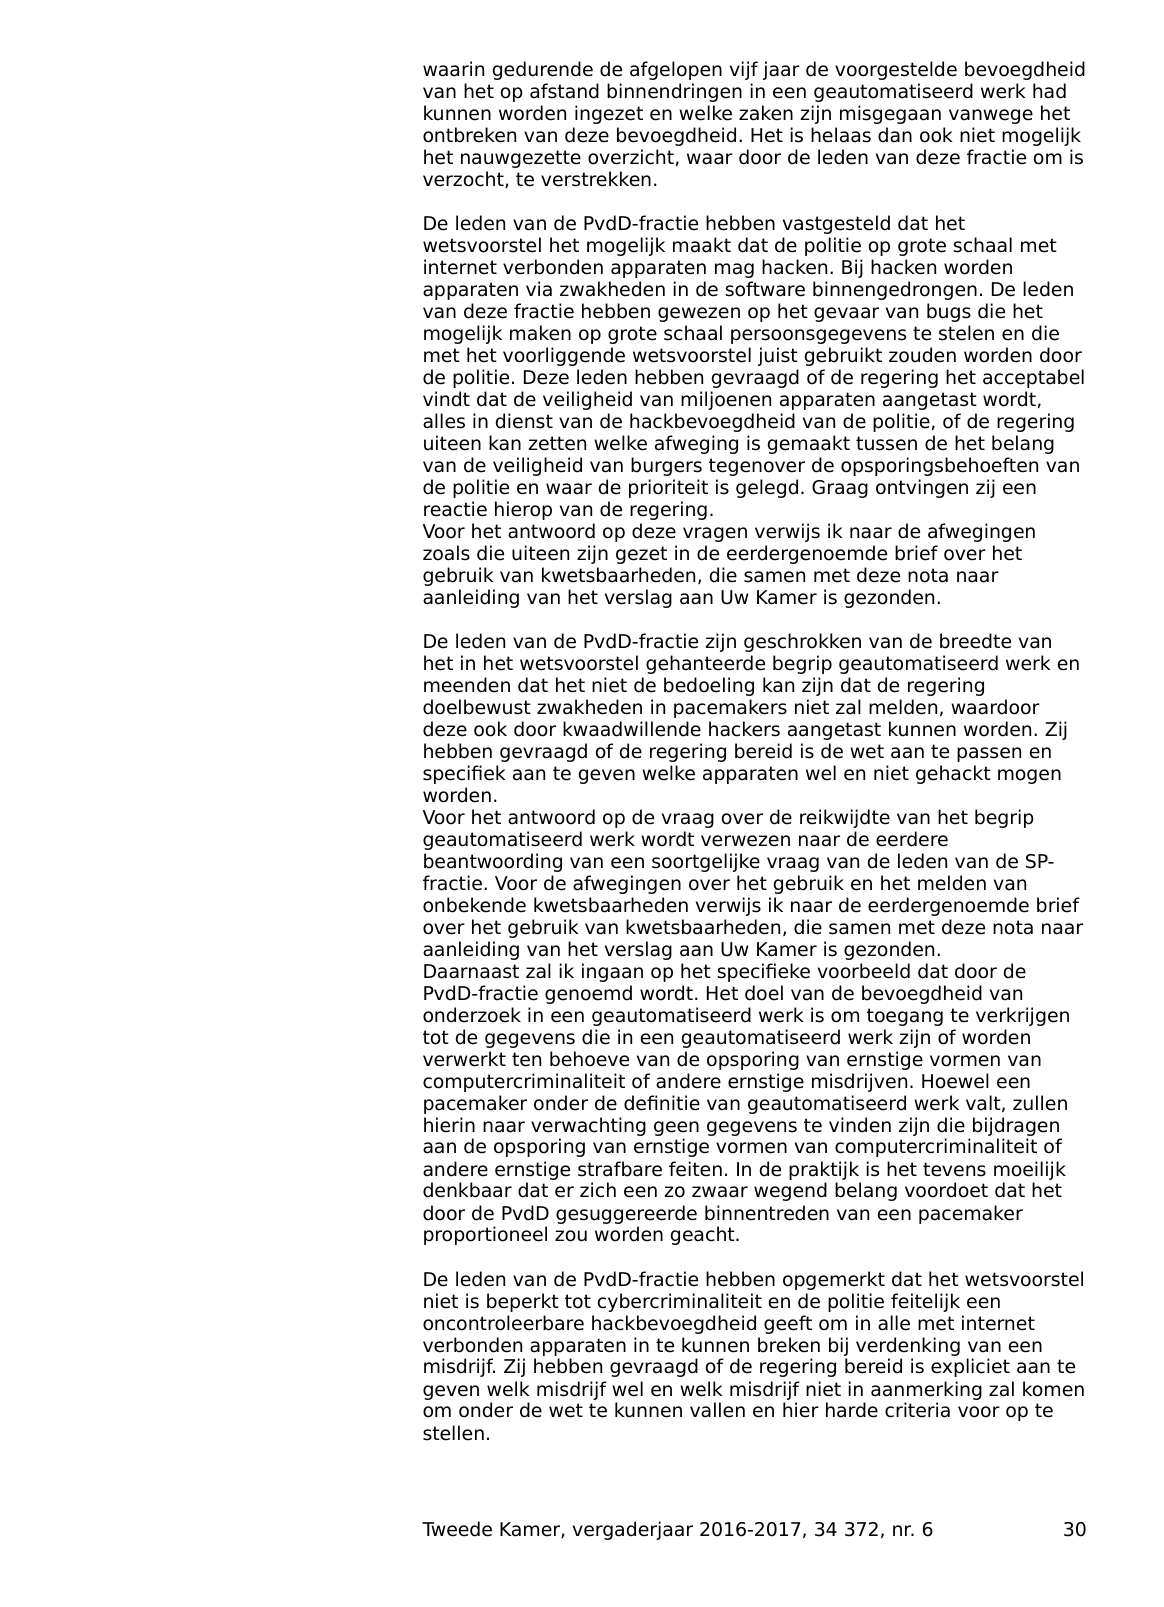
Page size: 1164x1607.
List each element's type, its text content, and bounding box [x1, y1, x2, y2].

text De leden van de PvdD-fractie zijn geschrokken van de breedte van het in het wetsvoorstel gehanteerde begrip geautomatiseerd werk en meenden dat het niet de bedoeling kan zijn dat de regering doelbewust zwakheden in pacemakers niet zal melden, waardoor deze ook door kwaadwillende hackers aangetast kunnen worden. Zij hebben gevraagd of de regering bereid is de wet aan te passen en specifiek aan te geven welke apparaten wel en niet gehackt mogen worden. [422, 631, 1087, 807]
text Voor het antwoord op deze vragen verwijs ik naar de afwegingen zoals die uiteen zijn gezet in de eerdergenoemde brief over het gebruik van kwetsbaarheden, die samen met deze nota naar aanleiding van het verslag aan Uw Kamer is gezonden. [422, 521, 1087, 609]
text De leden van de PvdD-fractie hebben opgemerkt dat het wetsvoorstel niet is beperkt tot cybercriminaliteit en de politie feitelijk een oncontroleerbare hackbevoegdheid geeft om in alle met internet verbonden apparaten in te kunnen breken bij verdenking van een misdrijf. Zij hebben gevraagd of de regering bereid is expliciet aan te geven welk misdrijf wel en welk misdrijf niet in aanmerking zal komen om onder de wet te kunnen vallen en hier harde criteria voor op te stellen. [422, 1268, 1087, 1444]
text Voor het antwoord op de vraag over de reikwijdte van het begrip geautomatiseerd werk wordt verwezen naar de eerdere beantwoording van een soortgelijke vraag van de leden van de SP-fractie. Voor de afwegingen over het gebruik en het melden van onbekende kwetsbaarheden verwijs ik naar de eerdergenoemde brief over het gebruik van kwetsbaarheden, die samen met deze nota naar aanleiding van het verslag aan Uw Kamer is gezonden. [422, 807, 1087, 961]
text Daarnaast zal ik ingaan op het specifieke voorbeeld dat door de PvdD-fractie genoemd wordt. Het doel van de bevoegdheid van onderzoek in een geautomatiseerd werk is om toegang te verkrijgen tot de gegevens die in een geautomatiseerd werk zijn of worden verwerkt ten behoeve van de opsporing van ernstige vormen van computercriminaliteit of andere ernstige misdrijven. Hoewel een pacemaker onder de definitie van geautomatiseerd werk valt, zullen hierin naar verwachting geen gegevens te vinden zijn die bijdragen aan de opsporing van ernstige vormen van computercriminaliteit of andere ernstige strafbare feiten. In de praktijk is het tevens moeilijk denkbaar dat er zich een zo zwaar wegend belang voordoet dat het door de PvdD gesuggereerde binnentreden van een pacemaker proportioneel zou worden geacht. [422, 961, 1087, 1246]
text De leden van de PvdD-fractie hebben vastgesteld dat het wetsvoorstel het mogelijk maakt dat de politie op grote schaal met internet verbonden apparaten mag hacken. Bij hacken worden apparaten via zwakheden in de software binnengedrongen. De leden van deze fractie hebben gewezen op het gevaar van bugs die het mogelijk maken op grote schaal persoonsgegevens te stelen en die met het voorliggende wetsvoorstel juist gebruikt zouden worden door de politie. Deze leden hebben gevraagd of de regering het acceptabel vindt dat de veiligheid van miljoenen apparaten aangetast wordt, alles in dienst van de hackbevoegdheid van de politie, of de regering uiteen kan zetten welke afweging is gemaakt tussen de het belang van de veiligheid van burgers tegenover de opsporingsbehoeften van de politie en waar de prioriteit is gelegd. Graag ontvingen zij een reactie hierop van de regering. [422, 213, 1087, 521]
text waarin gedurende de afgelopen vijf jaar de voorgestelde bevoegdheid van het op afstand binnendringen in een geautomatiseerd werk had kunnen worden ingezet en welke zaken zijn misgegaan vanwege het ontbreken van deze bevoegdheid. Het is helaas dan ook niet mogelijk het nauwgezette overzicht, waar door de leden van deze fractie om is verzocht, te verstrekken. [422, 59, 1087, 191]
